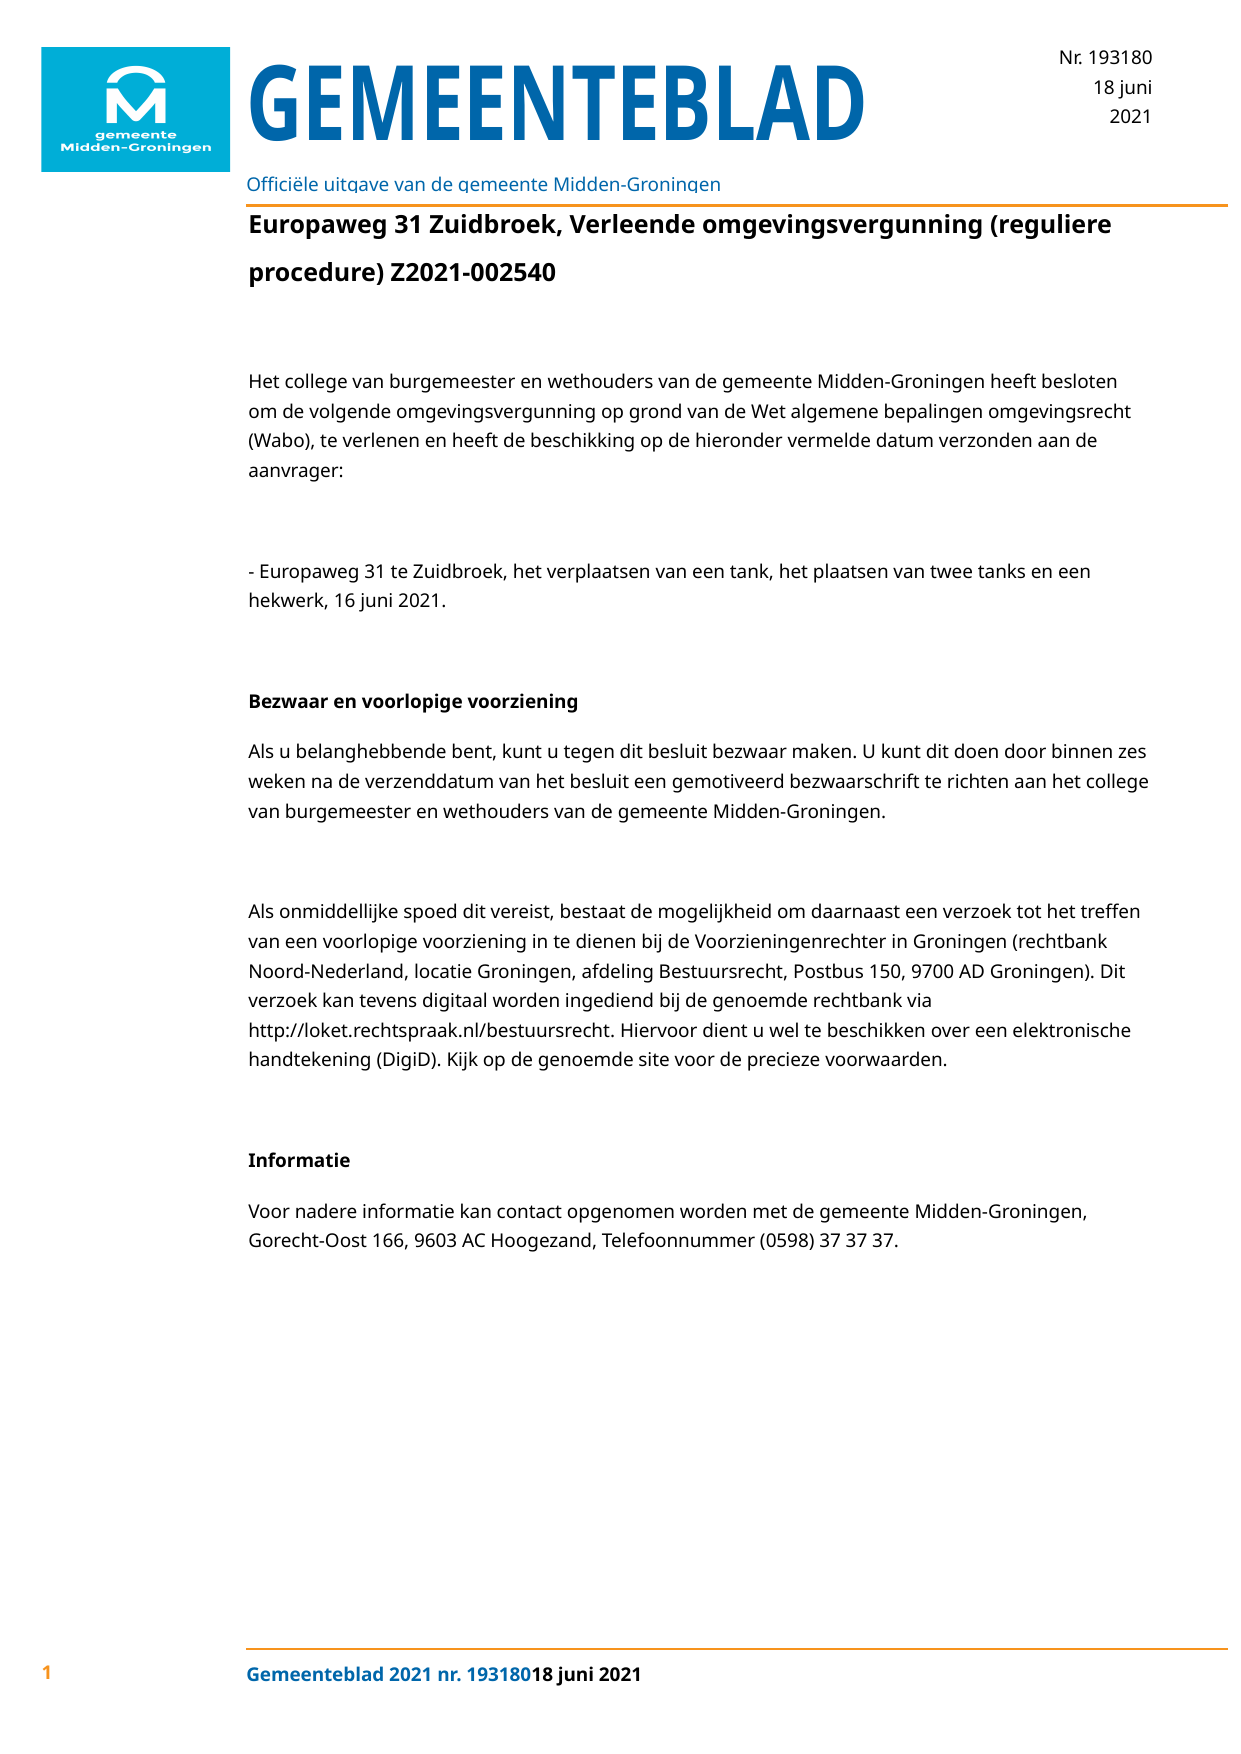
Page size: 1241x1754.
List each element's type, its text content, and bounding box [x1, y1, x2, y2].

text Voor nadere informatie kan contact opgenomen worden met de gemeente Midden-Groningen, Gorecht-Oost 166, 9603 AC Hoogezand, Telefoonnummer (0598) 37 37 37. [248, 1198, 1152, 1253]
picture [107, 89, 165, 122]
text - Europaweg 31 te Zuidbroek, het verplaatsen van een tank, het plaatsen van twee tanks en een hekwerk, 16 juni 2021. [248, 558, 1152, 613]
text Het college van burgemeester en wethouders van de gemeente Midden-Groningen heeft besloten om de volgende omgevingsvergunning op grond van de Wet algemene bepalingen omgevingsrecht (Wabo), te verlenen en heeft de beschikking op de hieronder vermelde datum verzonden aan de aanvrager: [248, 368, 1152, 483]
text Europaweg 31 Zuidbroek, Verleende omgevingsvergunning (reguliere procedure) Z2021-002540 [248, 207, 1152, 288]
text Als u belanghebbende bent, kunt u tegen dit besluit bezwaar maken. U kunt dit doen door binnen zes weken na de verzenddatum van het besluit een gemotiveerd bezwaarschrift te richten aan het college van burgemeester en wethouders van de gemeente Midden-Groningen. [248, 739, 1152, 824]
picture [108, 66, 164, 82]
text Informatie [248, 1147, 1152, 1173]
picture [184, 146, 190, 153]
text Als onmiddellijke spoed dit vereist, bestaat de mogelijkheid om daarnaast een verzoek tot het treffen van een voorlopige voorziening in te dienen bij de Voorzieningenrechter in Groningen (rechtbank Noord-Nederland, locatie Groningen, afdeling Bestuursrecht, Postbus 150, 9700 AD Groningen). Dit verzoek kan tevens digitaal worden ingediend bij de genoemde rechtbank via http://loket.rechtspraak.nl/bestuursrecht. Hiervoor dient u wel te beschikken over een elektronische handtekening (DigiD). Kijk op de genoemde site voor de precieze voorwaarden. [248, 899, 1152, 1072]
text Bezwaar en voorlopige voorziening [248, 688, 1152, 714]
